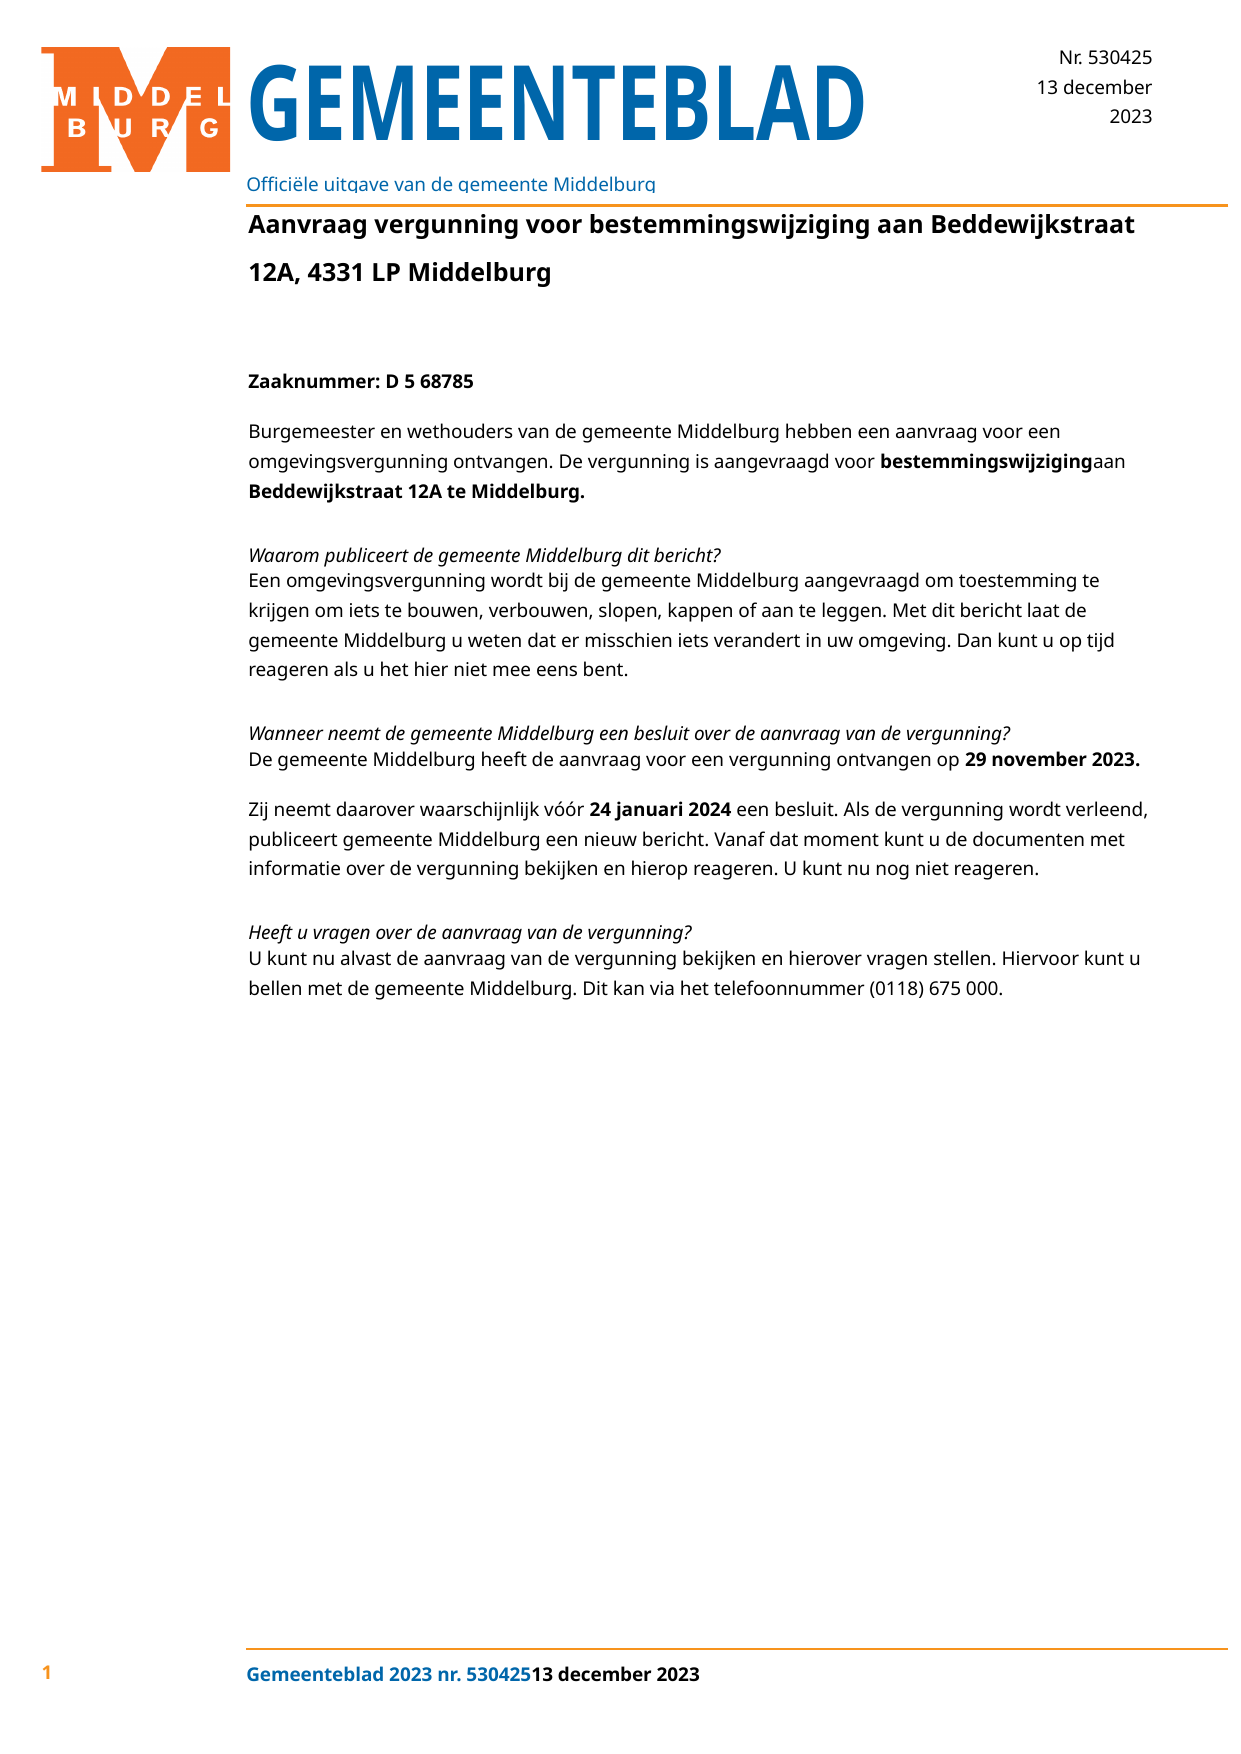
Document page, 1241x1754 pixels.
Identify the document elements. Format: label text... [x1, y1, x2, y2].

text Heeft u vragen over de aanvraag van de vergunning? [248, 919, 1152, 945]
text U kunt nu alvast de aanvraag van de vergunning bekijken en hierover vragen stellen. Hiervoor kunt u bellen met de gemeente Middelburg. Dit kan via het telefoonnummer (0118) 675 000. [248, 945, 1152, 1001]
text De gemeente Middelburg heeft de aanvraag voor een vergunning ontvangen op 29 november 2023. [248, 746, 1152, 772]
text Een omgevingsvergunning wordt bij de gemeente Middelburg aangevraagd om toestemming te krijgen om iets te bouwen, verbouwen, slopen, kappen of aan te leggen. Met dit bericht laat de gemeente Middelburg u weten dat er misschien iets verandert in uw omgeving. Dan kunt u op tijd reageren als u het hier niet mee eens bent. [248, 568, 1152, 682]
text Burgemeester en wethouders van de gemeente Middelburg hebben een aanvraag voor een omgevingsvergunning ontvangen. De vergunning is aangevraagd voor bestemmingswijzigingaan Beddewijkstraat 12A te Middelburg. [248, 419, 1152, 504]
text Waarom publiceert de gemeente Middelburg dit bericht? [248, 542, 1152, 568]
picture [41, 47, 231, 172]
text Wanneer neemt de gemeente Middelburg een besluit over de aanvraag van de vergunning? [248, 720, 1152, 746]
text Zij neemt daarover waarschijnlijk vóór 24 januari 2024 een besluit. Als de vergunning wordt verleend, publiceert gemeente Middelburg een nieuw bericht. Vanaf dat moment kunt u de documenten met informatie over de vergunning bekijken en hierop reageren. U kunt nu nog niet reageren. [248, 796, 1152, 881]
text Aanvraag vergunning voor bestemmingswijziging aan Beddewijkstraat 12A, 4331 LP Middelburg [248, 207, 1152, 288]
text Zaaknummer: D 5 68785 [248, 368, 1152, 394]
